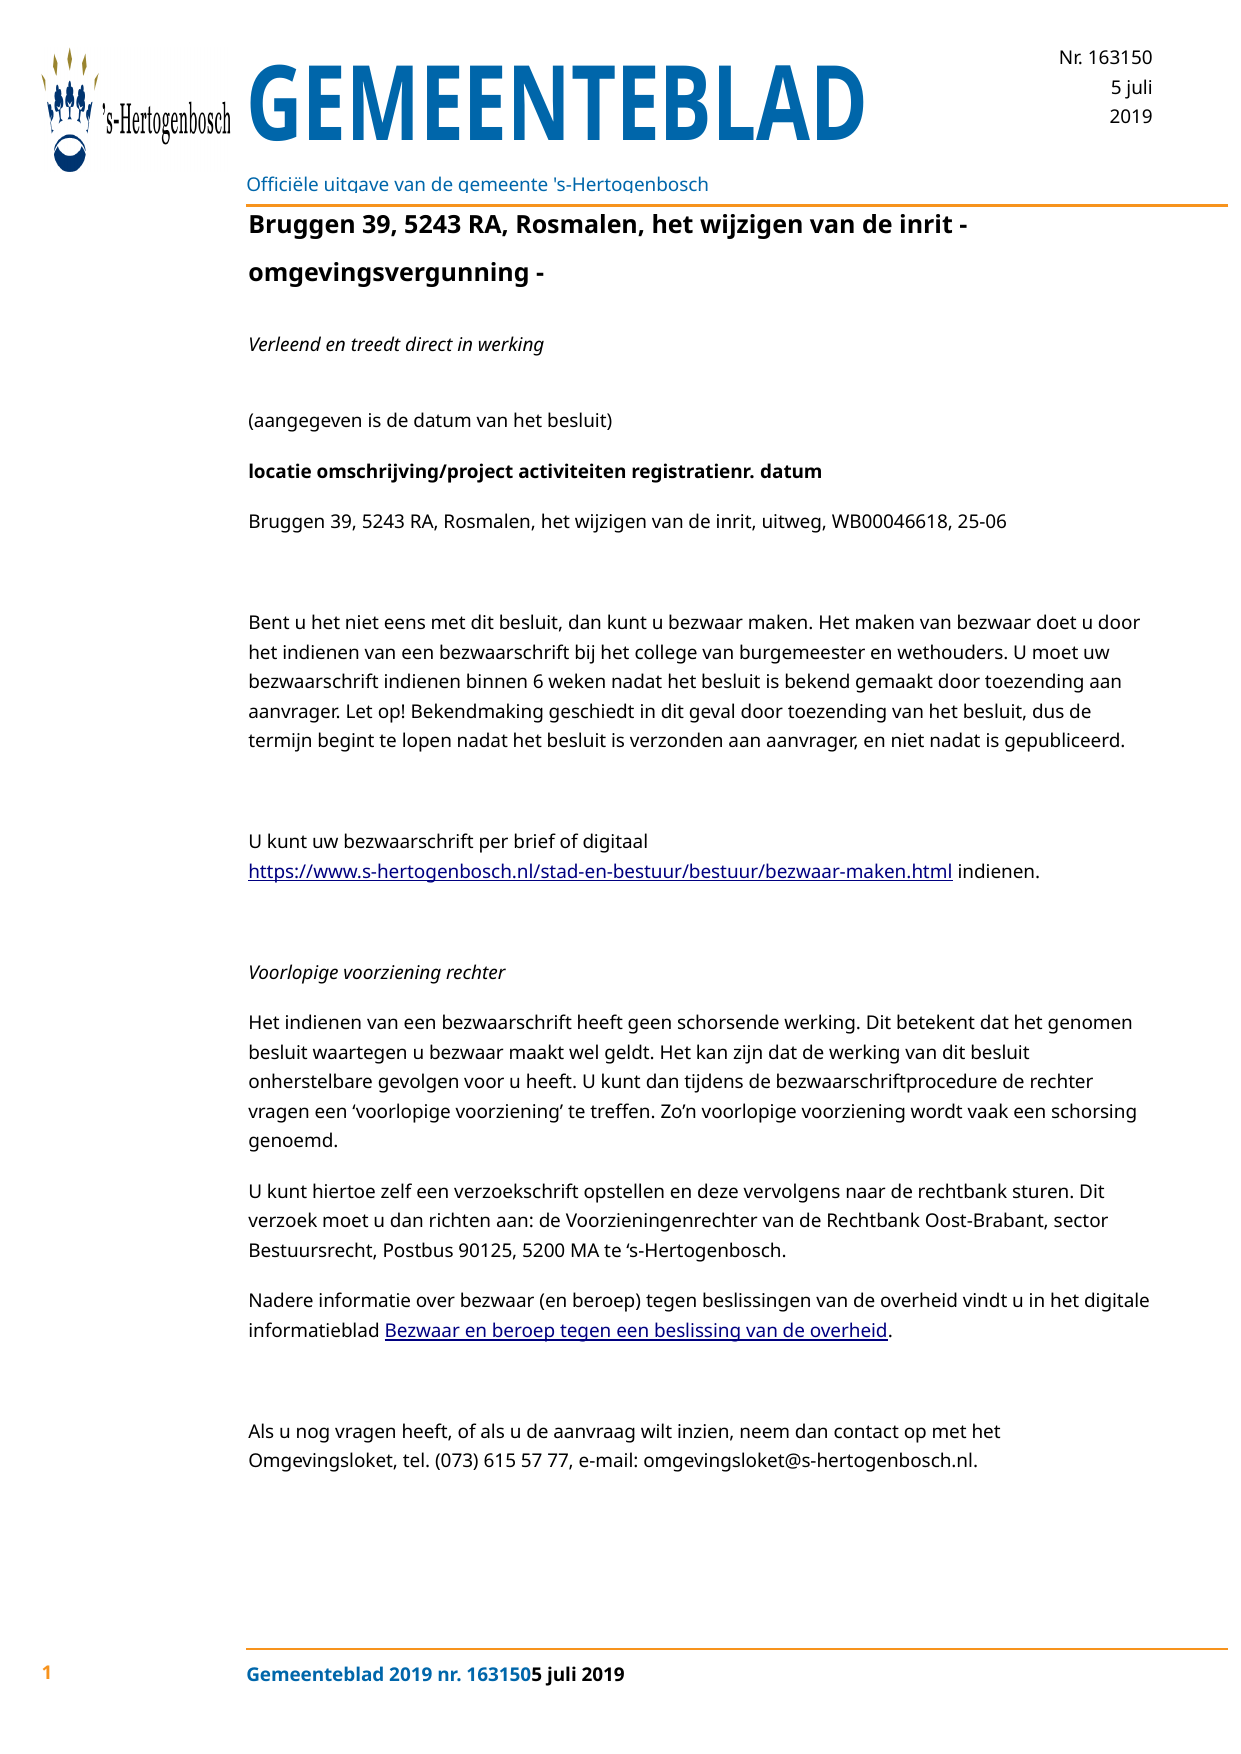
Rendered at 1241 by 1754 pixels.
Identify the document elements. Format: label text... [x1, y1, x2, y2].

text Nadere informatie over bezwaar (en beroep) tegen beslissingen van de overheid vindt u in het digitale informatieblad Bezwaar en beroep tegen een beslissing van de overheid. [248, 1288, 1152, 1343]
picture [41, 47, 231, 172]
text Het indienen van een bezwaarschrift heeft geen schorsende werking. Dit betekent dat het genomen besluit waartegen u bezwaar maakt wel geldt. Het kan zijn dat de werking van dit besluit onherstelbare gevolgen voor u heeft. U kunt dan tijdens de bezwaarschriftprocedure de rechter vragen een ‘voorlopige voorziening’ te treffen. Zo’n voorlopige voorziening wordt vaak een schorsing genoemd. [248, 1009, 1152, 1153]
text (aangegeven is de datum van het besluit) [248, 408, 1152, 433]
text Verleend en treedt direct in werking [248, 331, 1152, 357]
text U kunt hiertoe zelf een verzoekschrift opstellen en deze vervolgens naar de rechtbank sturen. Dit verzoek moet u dan richten aan: de Voorzieningenrechter van de Rechtbank Oost-Brabant, sector Bestuursrecht, Postbus 90125, 5200 MA te ‘s-Hertogenbosch. [248, 1178, 1152, 1263]
text U kunt uw bezwaarschrift per brief of digitaal https://www.s-hertogenbosch.nl/stad-en-bestuur/bestuur/bezwaar-maken.html indienen. [248, 828, 1152, 884]
text locatie omschrijving/project activiteiten registratienr. datum [248, 458, 1152, 484]
text Als u nog vragen heeft, of als u de aanvraag wilt inzien, neem dan contact op met het Omgevingsloket, tel. (073) 615 57 77, e-mail: omgevingsloket@s-hertogenbosch.nl. [248, 1418, 1152, 1473]
text Bent u het niet eens met dit besluit, dan kunt u bezwaar maken. Het maken van bezwaar doet u door het indienen van een bezwaarschrift bij het college van burgemeester en wethouders. U moet uw bezwaarschrift indienen binnen 6 weken nadat het besluit is bekend gemaakt door toezending aan aanvrager. Let op! Bekendmaking geschiedt in dit geval door toezending van het besluit, dus de termijn begint te lopen nadat het besluit is verzonden aan aanvrager, en niet nadat is gepubliceerd. [248, 609, 1152, 753]
text Bruggen 39, 5243 RA, Rosmalen, het wijzigen van de inrit - omgevingsvergunning - [248, 207, 1152, 288]
text Voorlopige voorziening rechter [248, 959, 1152, 984]
text Bruggen 39, 5243 RA, Rosmalen, het wijzigen van de inrit, uitweg, WB00046618, 25-06 [248, 508, 1152, 534]
